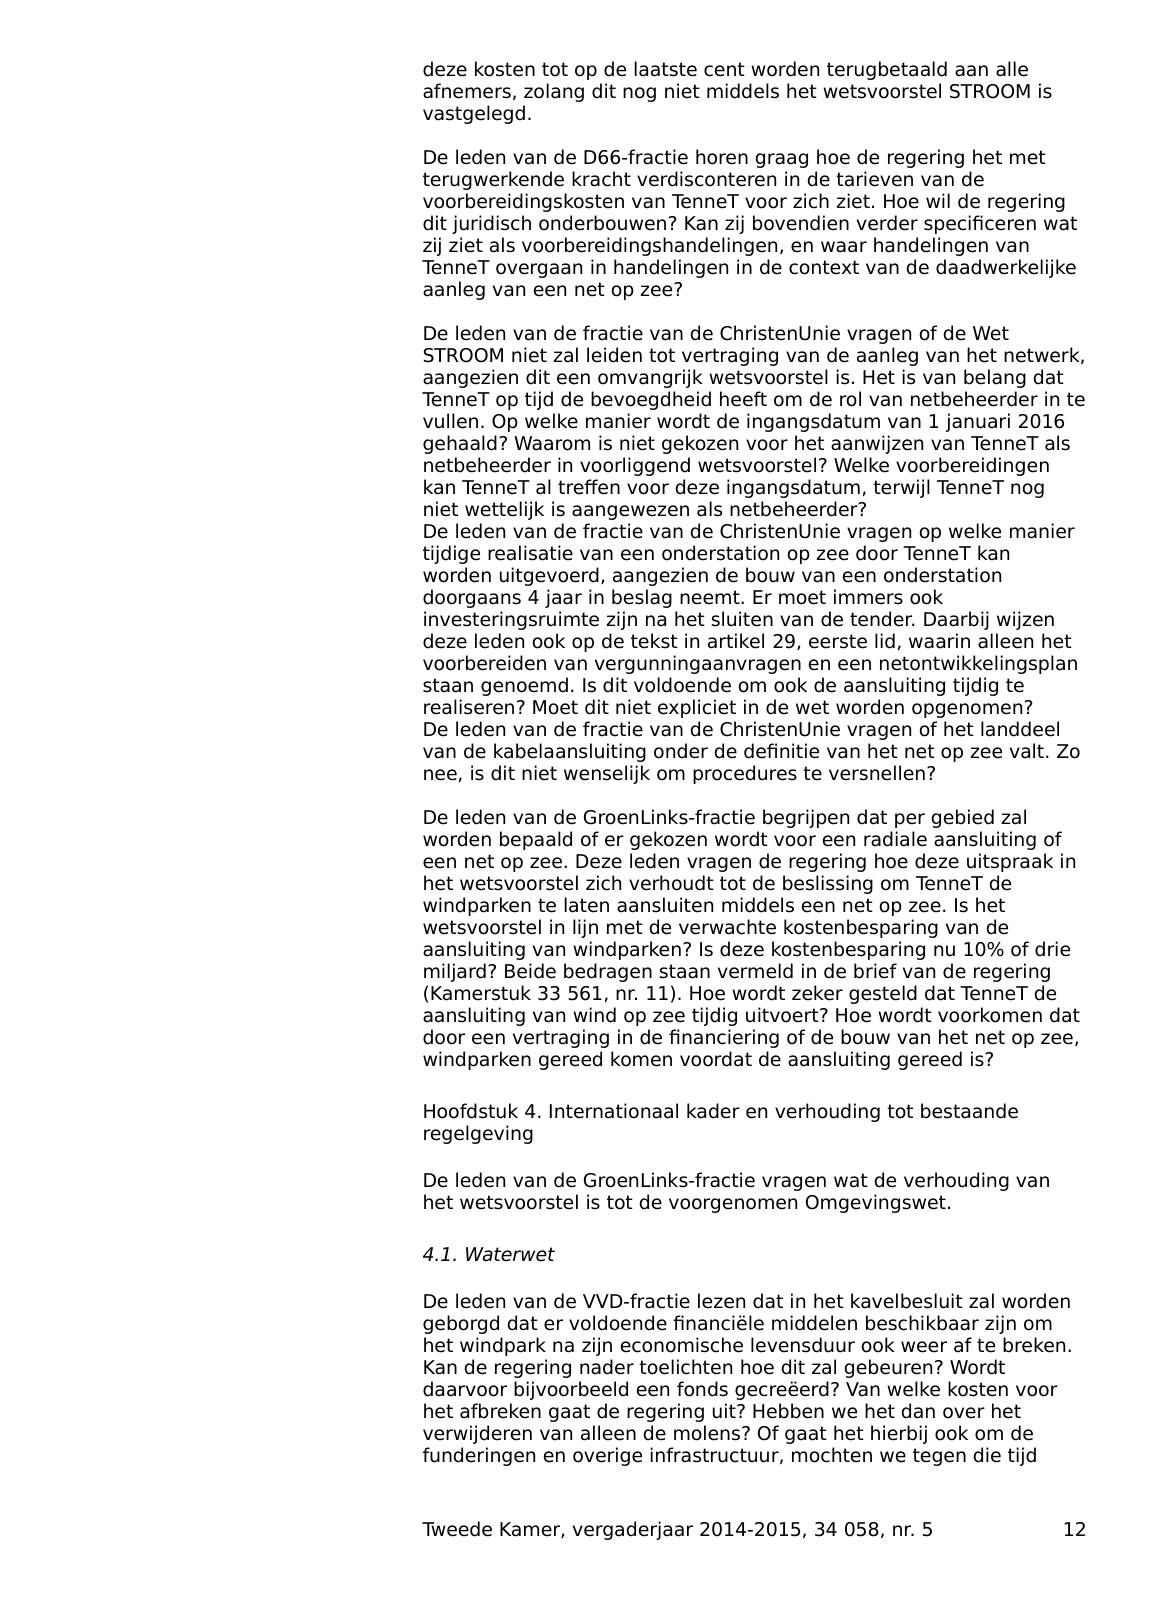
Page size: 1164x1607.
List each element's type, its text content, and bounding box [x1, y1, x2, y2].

text De leden van de GroenLinks-fractie vragen wat de verhouding van het wetsvoorstel is tot de voorgenomen Omgevingswet. [422, 1170, 1087, 1214]
text De leden van de GroenLinks-fractie begrijpen dat per gebied zal worden bepaald of er gekozen wordt voor een radiale aansluiting of een net op zee. Deze leden vragen de regering hoe deze uitspraak in het wetsvoorstel zich verhoudt tot de beslissing om TenneT de windparken te laten aansluiten middels een net op zee. Is het wetsvoorstel in lijn met de verwachte kostenbesparing van de aansluiting van windparken? Is deze kostenbesparing nu 10% of drie miljard? Beide bedragen staan vermeld in de brief van de regering (Kamerstuk 33 561, nr. 11). Hoe wordt zeker gesteld dat TenneT de aansluiting van wind op zee tijdig uitvoert? Hoe wordt voorkomen dat door een vertraging in de financiering of de bouw van het net op zee, windparken gereed komen voordat de aansluiting gereed is? [422, 807, 1087, 1071]
text De leden van de VVD-fractie lezen dat in het kavelbesluit zal worden geborgd dat er voldoende financiële middelen beschikbaar zijn om het windpark na zijn economische levensduur ook weer af te breken. Kan de regering nader toelichten hoe dit zal gebeuren? Wordt daarvoor bijvoorbeeld een fonds gecreëerd? Van welke kosten voor het afbreken gaat de regering uit? Hebben we het dan over het verwijderen van alleen de molens? Of gaat het hierbij ook om de funderingen en overige infrastructuur, mochten we tegen die tijd [422, 1291, 1087, 1466]
text deze kosten tot op de laatste cent worden terugbetaald aan alle afnemers, zolang dit nog niet middels het wetsvoorstel STROOM is vastgelegd. [422, 59, 1087, 125]
subtitle Hoofdstuk 4. Internationaal kader en verhouding tot bestaande regelgeving [422, 1101, 1087, 1145]
subtitle 4.1. Waterwet [422, 1244, 1087, 1266]
text De leden van de D66-fractie horen graag hoe de regering het met terugwerkende kracht verdisconteren in de tarieven van de voorbereidingskosten van TenneT voor zich ziet. Hoe wil de regering dit juridisch onderbouwen? Kan zij bovendien verder specificeren wat zij ziet als voorbereidingshandelingen, en waar handelingen van TenneT overgaan in handelingen in de context van de daadwerkelijke aanleg van een net op zee? [422, 147, 1087, 301]
text De leden van de fractie van de ChristenUnie vragen op welke manier tijdige realisatie van een onderstation op zee door TenneT kan worden uitgevoerd, aangezien de bouw van een onderstation doorgaans 4 jaar in beslag neemt. Er moet immers ook investeringsruimte zijn na het sluiten van de tender. Daarbij wijzen deze leden ook op de tekst in artikel 29, eerste lid, waarin alleen het voorbereiden van vergunningaanvragen en een netontwikkelingsplan staan genoemd. Is dit voldoende om ook de aansluiting tijdig te realiseren? Moet dit niet expliciet in de wet worden opgenomen? [422, 521, 1087, 719]
text De leden van de fractie van de ChristenUnie vragen of het landdeel van de kabelaansluiting onder de definitie van het net op zee valt. Zo nee, is dit niet wenselijk om procedures te versnellen? [422, 719, 1087, 785]
text De leden van de fractie van de ChristenUnie vragen of de Wet STROOM niet zal leiden tot vertraging van de aanleg van het netwerk, aangezien dit een omvangrijk wetsvoorstel is. Het is van belang dat TenneT op tijd de bevoegdheid heeft om de rol van netbeheerder in te vullen. Op welke manier wordt de ingangsdatum van 1 januari 2016 gehaald? Waarom is niet gekozen voor het aanwijzen van TenneT als netbeheerder in voorliggend wetsvoorstel? Welke voorbereidingen kan TenneT al treffen voor deze ingangsdatum, terwijl TenneT nog niet wettelijk is aangewezen als netbeheerder? [422, 323, 1087, 521]
